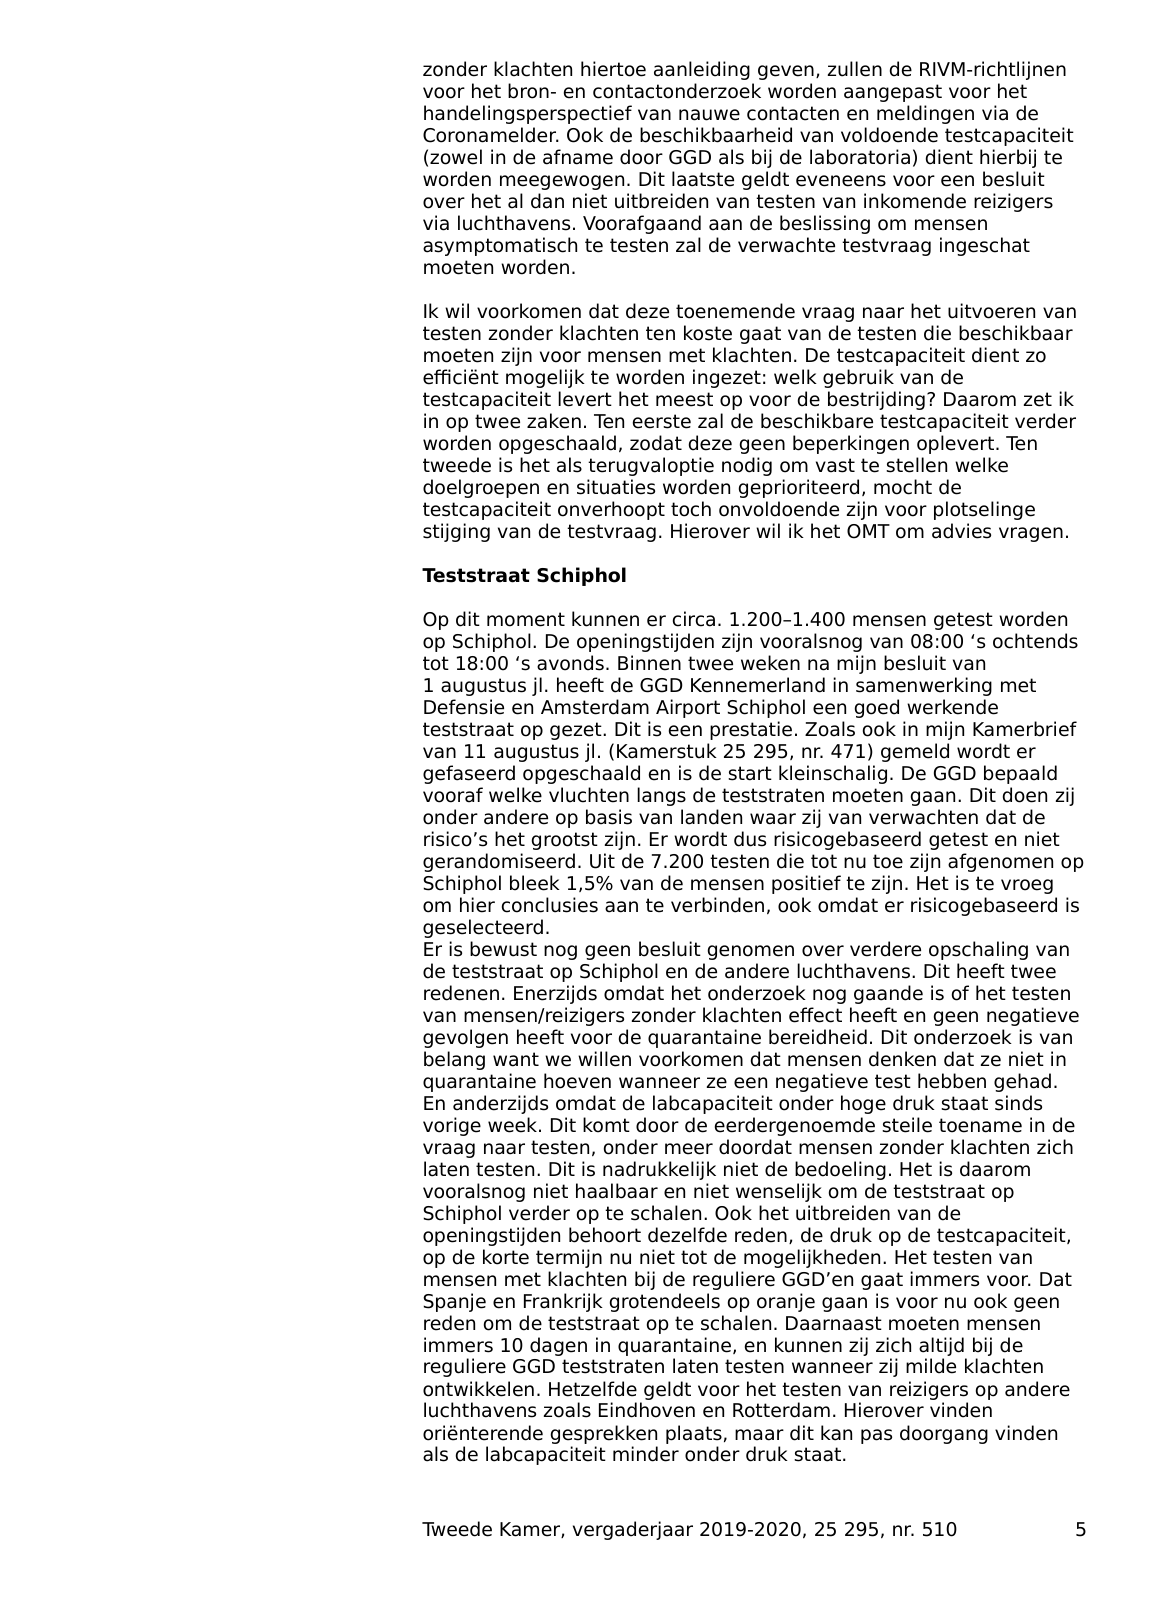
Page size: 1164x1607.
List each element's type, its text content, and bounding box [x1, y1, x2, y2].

text zonder klachten hiertoe aanleiding geven, zullen de RIVM-richtlijnen voor het bron- en contactonderzoek worden aangepast voor het handelingsperspectief van nauwe contacten en meldingen via de Coronamelder. Ook de beschikbaarheid van voldoende testcapaciteit (zowel in de afname door GGD als bij de laboratoria) dient hierbij te worden meegewogen. Dit laatste geldt eveneens voor een besluit over het al dan niet uitbreiden van testen van inkomende reizigers via luchthavens. Voorafgaand aan de beslissing om mensen asymptomatisch te testen zal de verwachte testvraag ingeschat moeten worden. [422, 59, 1087, 279]
text Er is bewust nog geen besluit genomen over verdere opschaling van de teststraat op Schiphol en de andere luchthavens. Dit heeft twee redenen. Enerzijds omdat het onderzoek nog gaande is of het testen van mensen/reizigers zonder klachten effect heeft en geen negatieve gevolgen heeft voor de quarantaine bereidheid. Dit onderzoek is van belang want we willen voorkomen dat mensen denken dat ze niet in quarantaine hoeven wanneer ze een negatieve test hebben gehad. En anderzijds omdat de labcapaciteit onder hoge druk staat sinds vorige week. Dit komt door de eerdergenoemde steile toename in de vraag naar testen, onder meer doordat mensen zonder klachten zich laten testen. Dit is nadrukkelijk niet de bedoeling. Het is daarom vooralsnog niet haalbaar en niet wenselijk om de teststraat op Schiphol verder op te schalen. Ook het uitbreiden van de openingstijden behoort dezelfde reden, de druk op de testcapaciteit, op de korte termijn nu niet tot de mogelijkheden. Het testen van mensen met klachten bij de reguliere GGD’en gaat immers voor. Dat Spanje en Frankrijk grotendeels op oranje gaan is voor nu ook geen reden om de teststraat op te schalen. Daarnaast moeten mensen immers 10 dagen in quarantaine, en kunnen zij zich altijd bij de reguliere GGD teststraten laten testen wanneer zij milde klachten ontwikkelen. Hetzelfde geldt voor het testen van reizigers op andere luchthavens zoals Eindhoven en Rotterdam. Hierover vinden oriënterende gesprekken plaats, maar dit kan pas doorgang vinden als de labcapaciteit minder onder druk staat. [422, 939, 1087, 1466]
text Op dit moment kunnen er circa. 1.200–1.400 mensen getest worden op Schiphol. De openingstijden zijn vooralsnog van 08:00 ‘s ochtends tot 18:00 ‘s avonds. Binnen twee weken na mijn besluit van 1 augustus jl. heeft de GGD Kennemerland in samenwerking met Defensie en Amsterdam Airport Schiphol een goed werkende teststraat op gezet. Dit is een prestatie. Zoals ook in mijn Kamerbrief van 11 augustus jl. (Kamerstuk 25 295, nr. 471) gemeld wordt er gefaseerd opgeschaald en is de start kleinschalig. De GGD bepaald vooraf welke vluchten langs de teststraten moeten gaan. Dit doen zij onder andere op basis van landen waar zij van verwachten dat de risico’s het grootst zijn. Er wordt dus risicogebaseerd getest en niet gerandomiseerd. Uit de 7.200 testen die tot nu toe zijn afgenomen op Schiphol bleek 1,5% van de mensen positief te zijn. Het is te vroeg om hier conclusies aan te verbinden, ook omdat er risicogebaseerd is geselecteerd. [422, 609, 1087, 939]
text Ik wil voorkomen dat deze toenemende vraag naar het uitvoeren van testen zonder klachten ten koste gaat van de testen die beschikbaar moeten zijn voor mensen met klachten. De testcapaciteit dient zo efficiënt mogelijk te worden ingezet: welk gebruik van de testcapaciteit levert het meest op voor de bestrijding? Daarom zet ik in op twee zaken. Ten eerste zal de beschikbare testcapaciteit verder worden opgeschaald, zodat deze geen beperkingen oplevert. Ten tweede is het als terugvaloptie nodig om vast te stellen welke doelgroepen en situaties worden geprioriteerd, mocht de testcapaciteit onverhoopt toch onvoldoende zijn voor plotselinge stijging van de testvraag. Hierover wil ik het OMT om advies vragen. [422, 301, 1087, 543]
subtitle Teststraat Schiphol [422, 565, 1087, 587]
